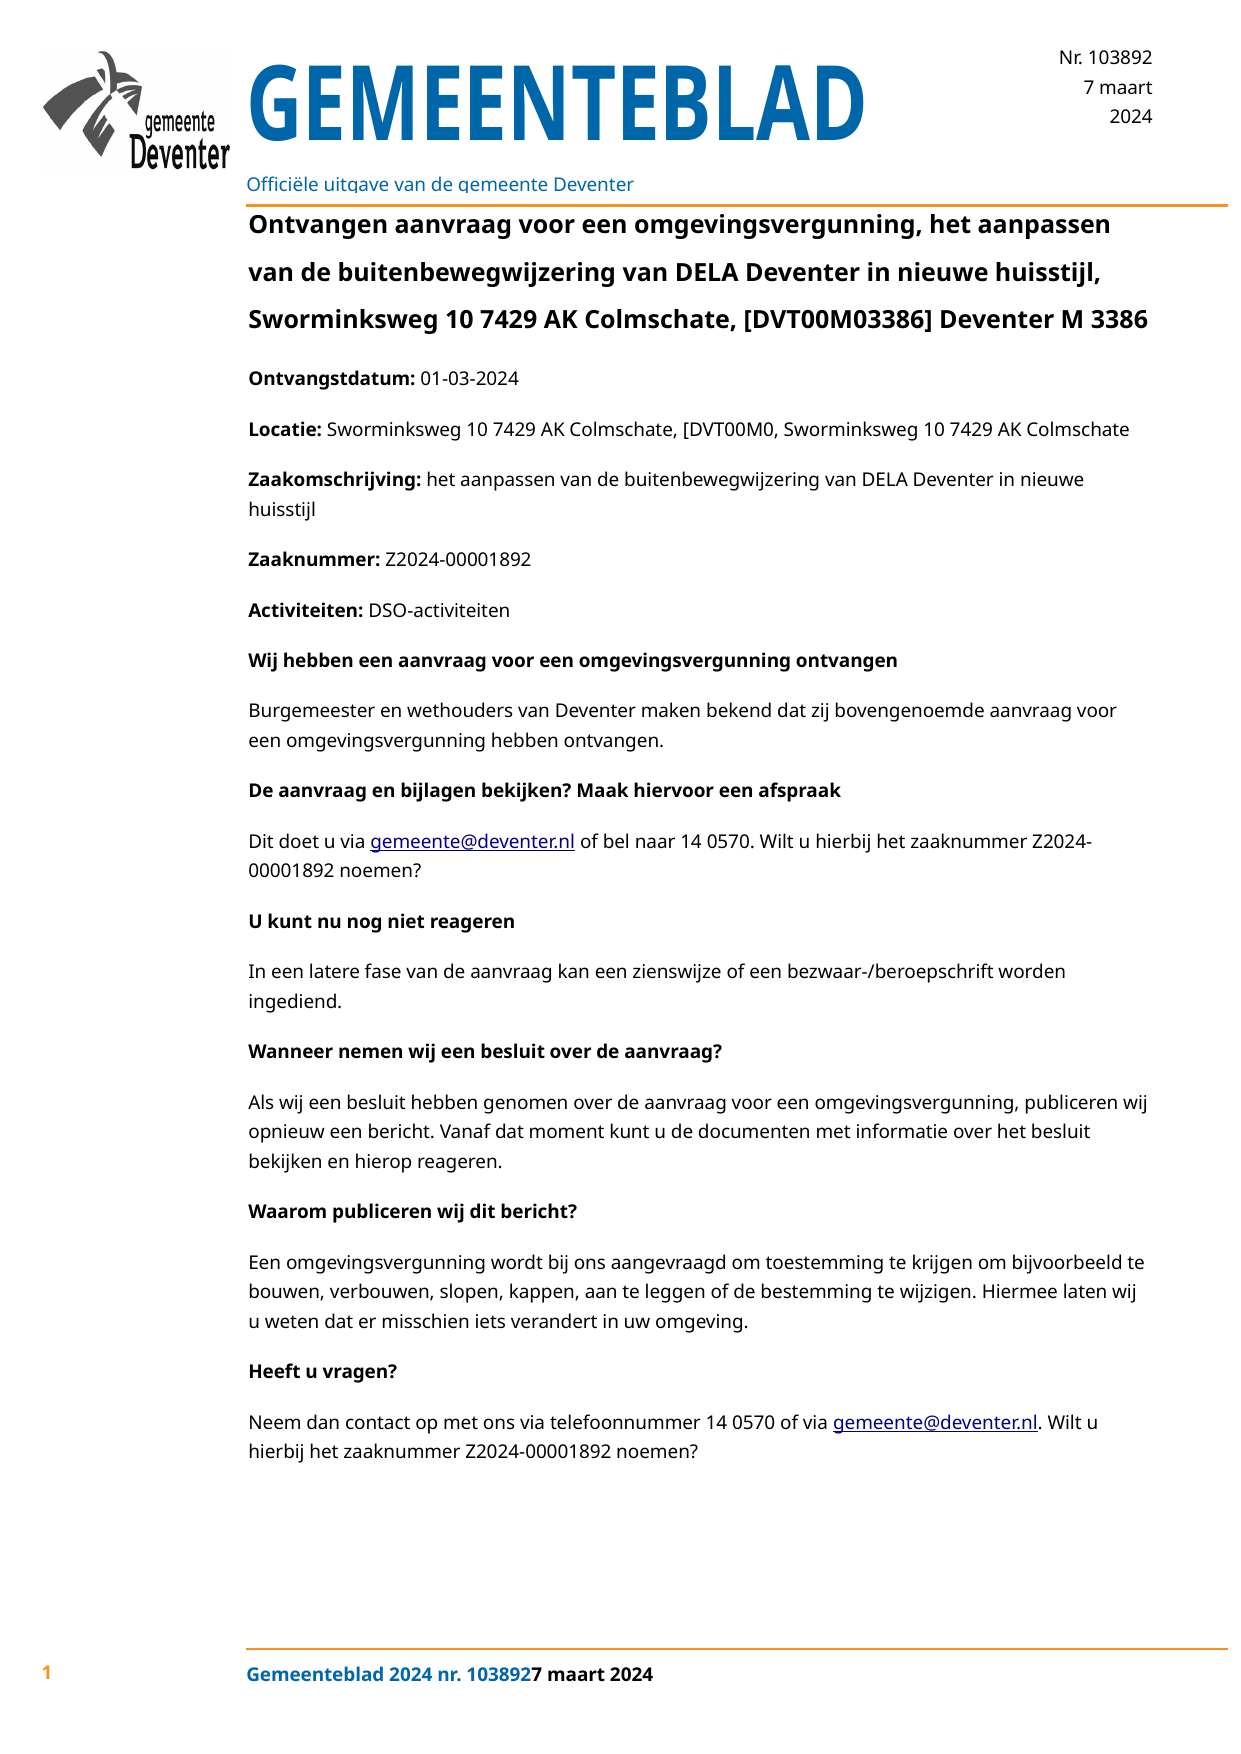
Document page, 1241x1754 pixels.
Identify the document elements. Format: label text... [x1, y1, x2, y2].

text Als wij een besluit hebben genomen over de aanvraag voor een omgevingsvergunning, publiceren wij opnieuw een bericht. Vanaf dat moment kunt u de documenten met informatie over het besluit bekijken en hierop reageren. [248, 1089, 1152, 1174]
text Ontvangstdatum: 01-03-2024 [248, 366, 1152, 391]
text U kunt nu nog niet reageren [248, 908, 1152, 934]
text De aanvraag en bijlagen bekijken? Maak hiervoor een afspraak [248, 778, 1152, 803]
text Burgemeester en wethouders van Deventer maken bekend dat zij bovengenoemde aanvraag voor een omgevingsvergunning hebben ontvangen. [248, 698, 1152, 753]
text Waarom publiceren wij dit bericht? [248, 1198, 1152, 1224]
text In een latere fase van de aanvraag kan een zienswijze of een bezwaar-/beroepschrift worden ingediend. [248, 958, 1152, 1014]
text Locatie: Sworminksweg 10 7429 AK Colmschate, [DVT00M0, Sworminksweg 10 7429 AK Colmschate [248, 416, 1152, 442]
text Een omgevingsvergunning wordt bij ons aangevraagd om toestemming te krijgen om bijvoorbeeld te bouwen, verbouwen, slopen, kappen, aan te leggen of de bestemming te wijzigen. Hiermee laten wij u weten dat er misschien iets verandert in uw omgeving. [248, 1249, 1152, 1334]
text Zaaknummer: Z2024-00001892 [248, 546, 1152, 572]
text Ontvangen aanvraag voor een omgevingsvergunning, het aanpassen van de buitenbewegwijzering van DELA Deventer in nieuwe huisstijl, Sworminksweg 10 7429 AK Colmschate, [DVT00M03386] Deventer M 3386 [248, 207, 1152, 336]
text Heeft u vragen? [248, 1358, 1152, 1384]
text Zaakomschrijving: het aanpassen van de buitenbewegwijzering van DELA Deventer in nieuwe huisstijl [248, 466, 1152, 522]
text Wij hebben een aanvraag voor een omgevingsvergunning ontvangen [248, 647, 1152, 673]
text Activiteiten: DSO-activiteiten [248, 597, 1152, 622]
text Neem dan contact op met ons via telefoonnummer 14 0570 of via gemeente@deventer.nl. Wilt u hierbij het zaaknummer Z2024-00001892 noemen? [248, 1409, 1152, 1464]
picture [41, 47, 231, 172]
text Dit doet u via gemeente@deventer.nl of bel naar 14 0570. Wilt u hierbij het zaaknummer Z2024-00001892 noemen? [248, 828, 1152, 883]
text Wanneer nemen wij een besluit over de aanvraag? [248, 1038, 1152, 1064]
